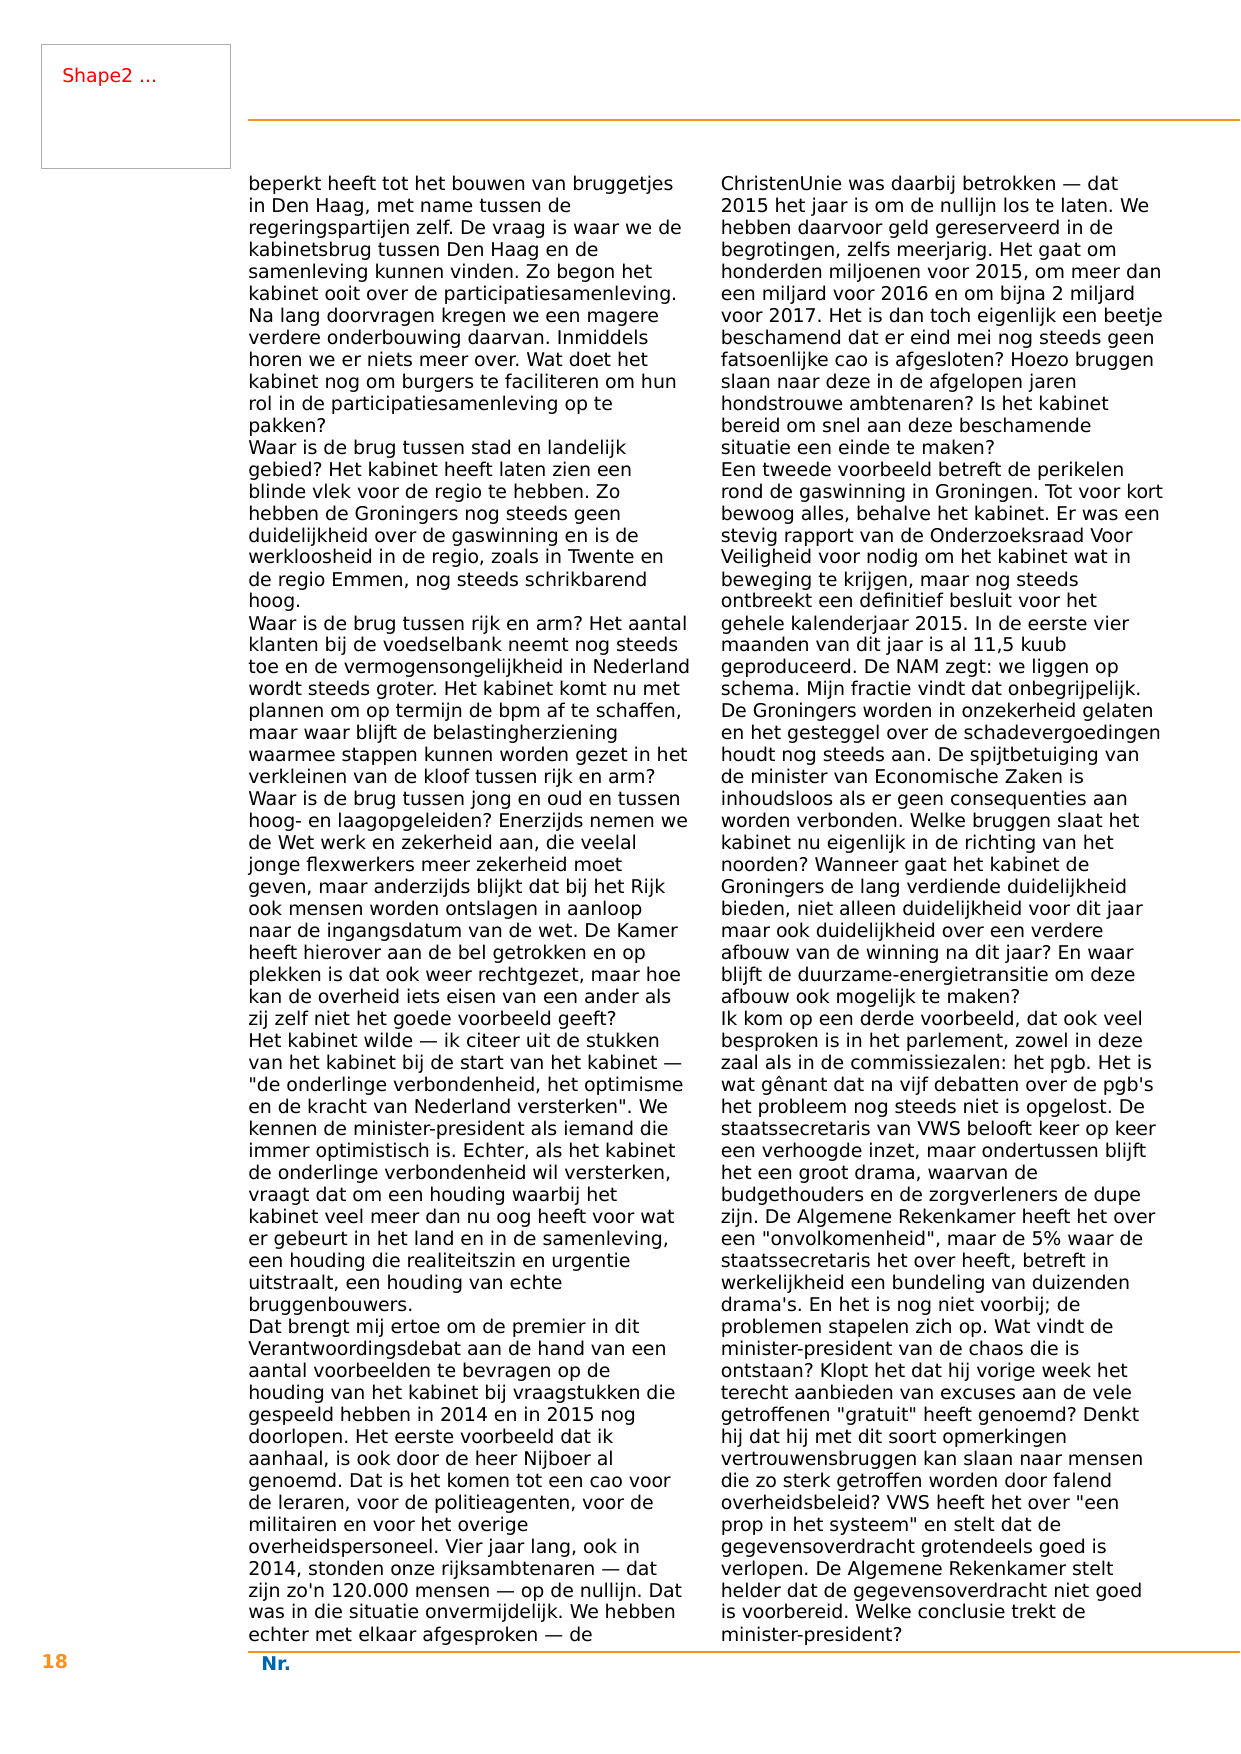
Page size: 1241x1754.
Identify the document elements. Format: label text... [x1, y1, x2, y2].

text Een tweede voorbeeld betreft de perikelen rond de gaswinning in Groningen. Tot voor kort bewoog alles, behalve het kabinet. Er was een stevig rapport van de Onderzoeksraad Voor Veiligheid voor nodig om het kabinet wat in beweging te krijgen, maar nog steeds ontbreekt een definitief besluit voor het gehele kalenderjaar 2015. In de eerste vier maanden van dit jaar is al 11,5 kuub geproduceerd. De NAM zegt: we liggen op schema. Mijn fractie vindt dat onbegrijpelijk. De Groningers worden in onzekerheid gelaten en het gesteggel over de schadevergoedingen houdt nog steeds aan. De spijtbetuiging van de minister van Economische Zaken is inhoudsloos als er geen consequenties aan worden verbonden. Welke bruggen slaat het kabinet nu eigenlijk in de richting van het noorden? Wanneer gaat het kabinet de Groningers de lang verdiende duidelijkheid bieden, niet alleen duidelijkheid voor dit jaar maar ook duidelijkheid over een verdere afbouw van de winning na dit jaar? En waar blijft de duurzame-energietransitie om deze afbouw ook mogelijk te maken? [721, 458, 1163, 1008]
text Waar is de brug tussen rijk en arm? Het aantal klanten bij de voedselbank neemt nog steeds toe en de vermogensongelijkheid in Nederland wordt steeds groter. Het kabinet komt nu met plannen om op termijn de bpm af te schaffen, maar waar blijft de belastingherziening waarmee stappen kunnen worden gezet in het verkleinen van de kloof tussen rijk en arm? [248, 612, 691, 788]
text Het kabinet wilde — ik citeer uit de stukken van het kabinet bij de start van het kabinet — "de onderlinge verbondenheid, het optimisme en de kracht van Nederland versterken". We kennen de minister-president als iemand die immer optimistisch is. Echter, als het kabinet de onderlinge verbondenheid wil versterken, vraagt dat om een houding waarbij het kabinet veel meer dan nu oog heeft voor wat er gebeurt in het land en in de samenleving, een houding die realiteitszin en urgentie uitstraalt, een houding van echte bruggenbouwers. [248, 1030, 691, 1316]
text Waar is de brug tussen stad en landelijk gebied? Het kabinet heeft laten zien een blinde vlek voor de regio te hebben. Zo hebben de Groningers nog steeds geen duidelijkheid over de gaswinning en is de werkloosheid in de regio, zoals in Twente en de regio Emmen, nog steeds schrikbarend hoog. [248, 437, 691, 612]
text Ik kom op een derde voorbeeld, dat ook veel besproken is in het parlement, zowel in deze zaal als in de commissiezalen: het pgb. Het is wat gênant dat na vijf debatten over de pgb's het probleem nog steeds niet is opgelost. De staatssecretaris van VWS belooft keer op keer een verhoogde inzet, maar ondertussen blijft het een groot drama, waarvan de budgethouders en de zorgverleners de dupe zijn. De Algemene Rekenkamer heeft het over een "onvolkomenheid", maar de 5% waar de staatssecretaris het over heeft, betreft in werkelijkheid een bundeling van duizenden drama's. En het is nog niet voorbij; de problemen stapelen zich op. Wat vindt de minister-president van de chaos die is ontstaan? Klopt het dat hij vorige week het terecht aanbieden van excuses aan de vele getroffenen "gratuit" heeft genoemd? Denkt hij dat hij met dit soort opmerkingen vertrouwensbruggen kan slaan naar mensen die zo sterk getroffen worden door falend overheidsbeleid? VWS heeft het over "een prop in het systeem" en stelt dat de gegevensoverdracht grotendeels goed is verlopen. De Algemene Rekenkamer stelt helder dat de gegevensoverdracht niet goed is voorbereid. Welke conclusie trekt de minister-president? [721, 1008, 1163, 1645]
text ChristenUnie was daarbij betrokken — dat 2015 het jaar is om de nullijn los te laten. We hebben daarvoor geld gereserveerd in de begrotingen, zelfs meerjarig. Het gaat om honderden miljoenen voor 2015, om meer dan een miljard voor 2016 en om bijna 2 miljard voor 2017. Het is dan toch eigenlijk een beetje beschamend dat er eind mei nog steeds geen fatsoenlijke cao is afgesloten? Hoezo bruggen slaan naar deze in de afgelopen jaren hondstrouwe ambtenaren? Is het kabinet bereid om snel aan deze beschamende situatie een einde te maken? [721, 173, 1163, 458]
text Waar is de brug tussen jong en oud en tussen hoog- en laagopgeleiden? Enerzijds nemen we de Wet werk en zekerheid aan, die veelal jonge flexwerkers meer zekerheid moet geven, maar anderzijds blijkt dat bij het Rijk ook mensen worden ontslagen in aanloop naar de ingangsdatum van de wet. De Kamer heeft hierover aan de bel getrokken en op plekken is dat ook weer rechtgezet, maar hoe kan de overheid iets eisen van een ander als zij zelf niet het goede voorbeeld geeft? [248, 788, 691, 1030]
text beperkt heeft tot het bouwen van bruggetjes in Den Haag, met name tussen de regeringspartijen zelf. De vraag is waar we de kabinetsbrug tussen Den Haag en de samenleving kunnen vinden. Zo begon het kabinet ooit over de participatiesamenleving. Na lang doorvragen kregen we een magere verdere onderbouwing daarvan. Inmiddels horen we er niets meer over. Wat doet het kabinet nog om burgers te faciliteren om hun rol in de participatiesamenleving op te pakken? [248, 173, 691, 437]
text Dat brengt mij ertoe om de premier in dit Verantwoordingsdebat aan de hand van een aantal voorbeelden te bevragen op de houding van het kabinet bij vraagstukken die gespeeld hebben in 2014 en in 2015 nog doorlopen. Het eerste voorbeeld dat ik aanhaal, is ook door de heer Nijboer al genoemd. Dat is het komen tot een cao voor de leraren, voor de politieagenten, voor de militairen en voor het overige overheidspersoneel. Vier jaar lang, ook in 2014, stonden onze rijksambtenaren — dat zijn zo'n 120.000 mensen — op de nullijn. Dat was in die situatie onvermijdelijk. We hebben echter met elkaar afgesproken — de [248, 1316, 691, 1645]
